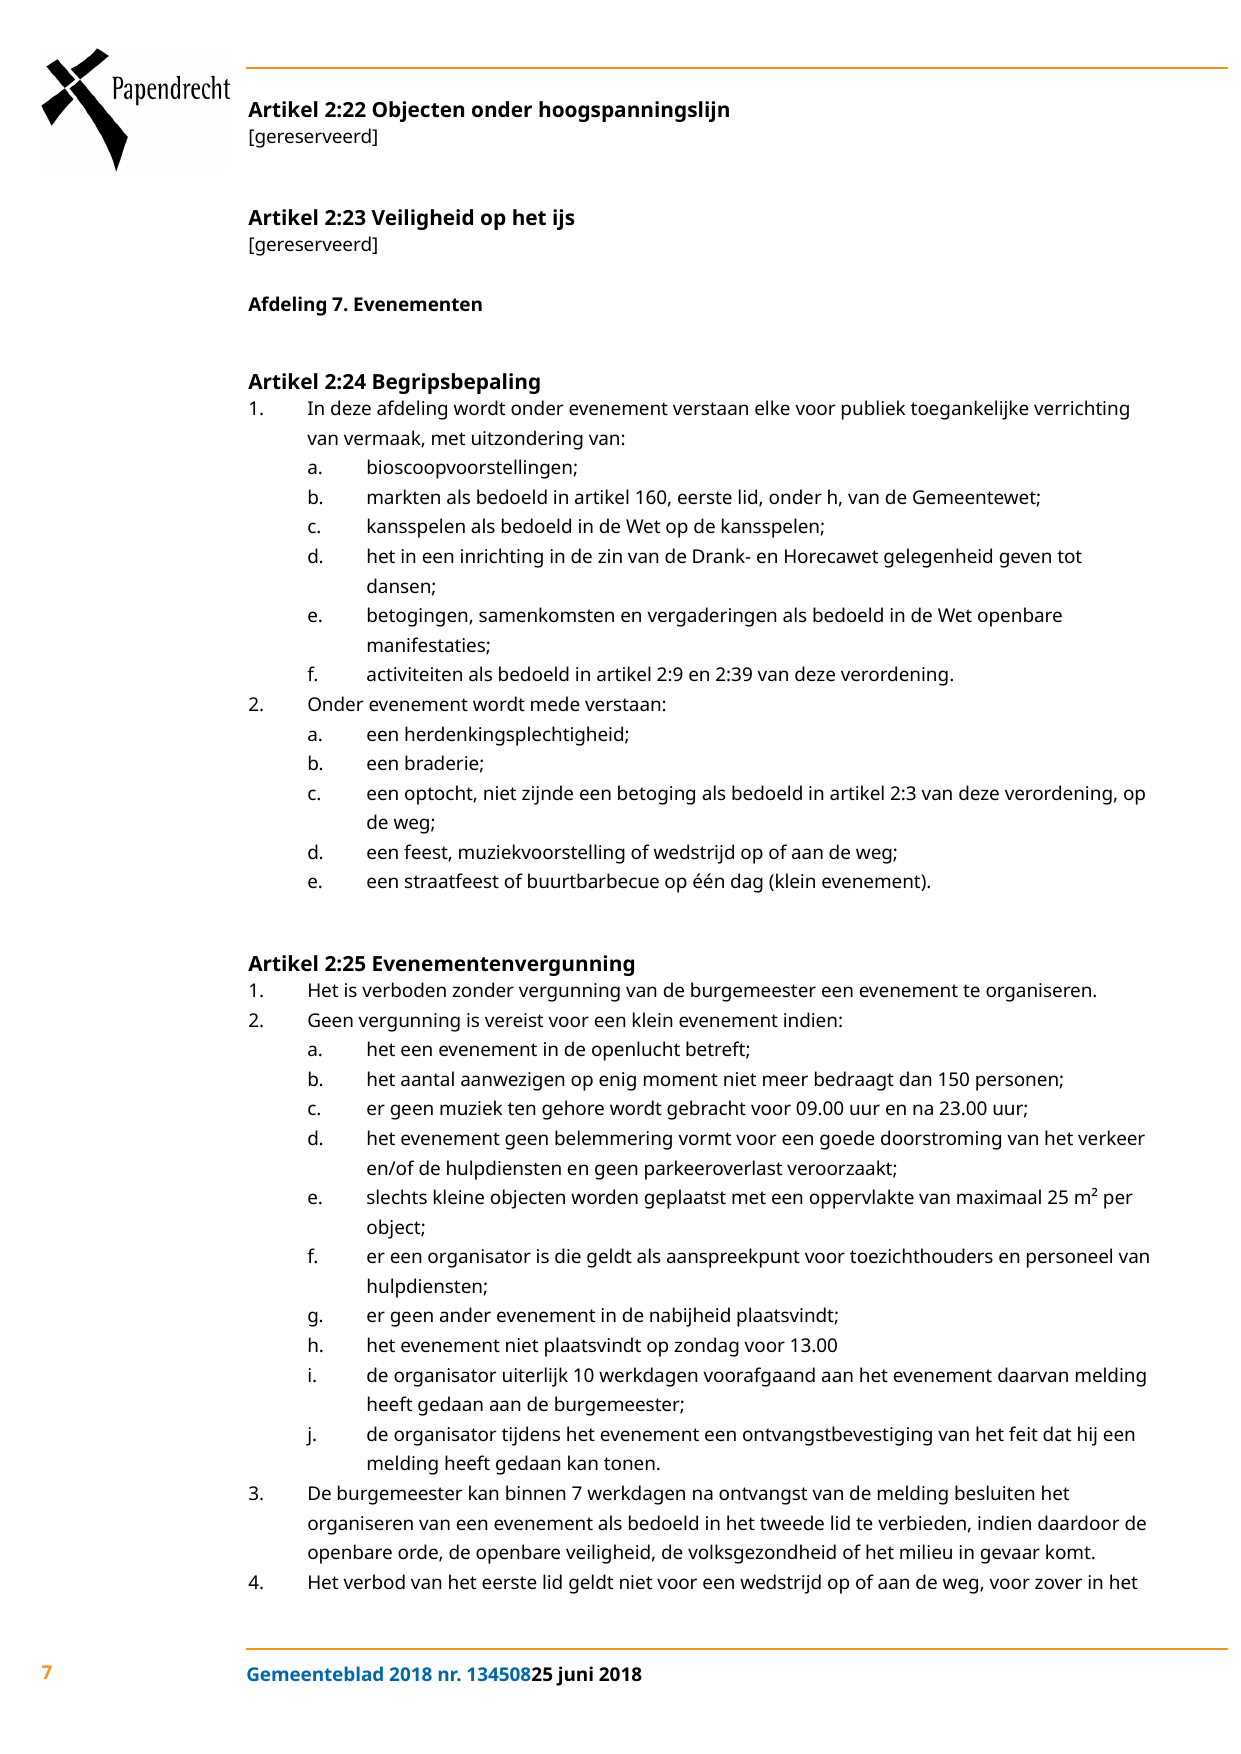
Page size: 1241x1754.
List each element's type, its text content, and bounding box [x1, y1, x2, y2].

list Het is verboden zonder vergunning van de burgemeester een evenement te organiseren. [248, 977, 1152, 1003]
list slechts kleine objecten worden geplaatst met een oppervlakte van maximaal 25 m² per object; [307, 1184, 1152, 1239]
text Artikel 2:25 Evenementenvergunning [248, 949, 1152, 977]
text Artikel 2:23 Veiligheid op het ijs [248, 203, 1152, 232]
text [gereserveerd] [248, 232, 1152, 257]
list de organisator tijdens het evenement een ontvangstbevestiging van het feit dat hij een melding heeft gedaan kan tonen. [307, 1421, 1152, 1476]
list betogingen, samenkomsten en vergaderingen als bedoeld in de Wet openbare manifestaties; [307, 602, 1152, 658]
list kansspelen als bedoeld in de Wet op de kansspelen; [307, 514, 1152, 539]
list Onder evenement wordt mede verstaan: [248, 691, 1152, 717]
list een herdenkingsplechtigheid; [307, 721, 1152, 747]
list Het verbod van het eerste lid geldt niet voor een wedstrijd op of aan de weg, voor zover in het [248, 1569, 1152, 1594]
list het aantal aanwezigen op enig moment niet meer bedraagt dan 150 personen; [307, 1066, 1152, 1092]
list activiteiten als bedoeld in artikel 2:9 en 2:39 van deze verordening. [307, 662, 1152, 687]
list er een organisator is die geldt als aanspreekpunt voor toezichthouders en personeel van hulpdiensten; [307, 1243, 1152, 1299]
text Artikel 2:24 Begripsbepaling [248, 367, 1152, 395]
list een braderie; [307, 750, 1152, 776]
list een feest, muziekvoorstelling of wedstrijd op of aan de weg; [307, 839, 1152, 865]
list De burgemeester kan binnen 7 werkdagen na ontvangst van de melding besluiten het organiseren van een evenement als bedoeld in het tweede lid te verbieden, indien daardoor de openbare orde, de openbare veiligheid, de volksgezondheid of het milieu in gevaar komt. [248, 1480, 1152, 1565]
list een optocht, niet zijnde een betoging als bedoeld in artikel 2:3 van deze verordening, op de weg; [307, 780, 1152, 835]
text Afdeling 7. Evenementen [248, 291, 1152, 317]
list de organisator uiterlijk 10 werkdagen voorafgaand aan het evenement daarvan melding heeft gedaan aan de burgemeester; [307, 1362, 1152, 1417]
list bioscoopvoorstellingen; [307, 454, 1152, 480]
picture [41, 47, 231, 172]
list er geen muziek ten gehore wordt gebracht voor 09.00 uur en na 23.00 uur; [307, 1096, 1152, 1121]
list markten als bedoeld in artikel 160, eerste lid, onder h, van de Gemeentewet; [307, 484, 1152, 510]
list het evenement geen belemmering vormt voor een goede doorstroming van het verkeer en/of de hulpdiensten en geen parkeeroverlast veroorzaakt; [307, 1125, 1152, 1180]
list Geen vergunning is vereist voor een klein evenement indien: [248, 1007, 1152, 1032]
list het evenement niet plaatsvindt op zondag voor 13.00 [307, 1332, 1152, 1358]
list er geen ander evenement in de nabijheid plaatsvindt; [307, 1303, 1152, 1328]
list een straatfeest of buurtbarbecue op één dag (klein evenement). [307, 869, 1152, 894]
list In deze afdeling wordt onder evenement verstaan elke voor publiek toegankelijke verrichting van vermaak, met uitzondering van: [248, 395, 1152, 451]
list het in een inrichting in de zin van de Drank- en Horecawet gelegenheid geven tot dansen; [307, 543, 1152, 599]
text Artikel 2:22 Objecten onder hoogspanningslijn [248, 95, 1152, 123]
text [gereserveerd] [248, 123, 1152, 149]
list het een evenement in de openlucht betreft; [307, 1036, 1152, 1062]
